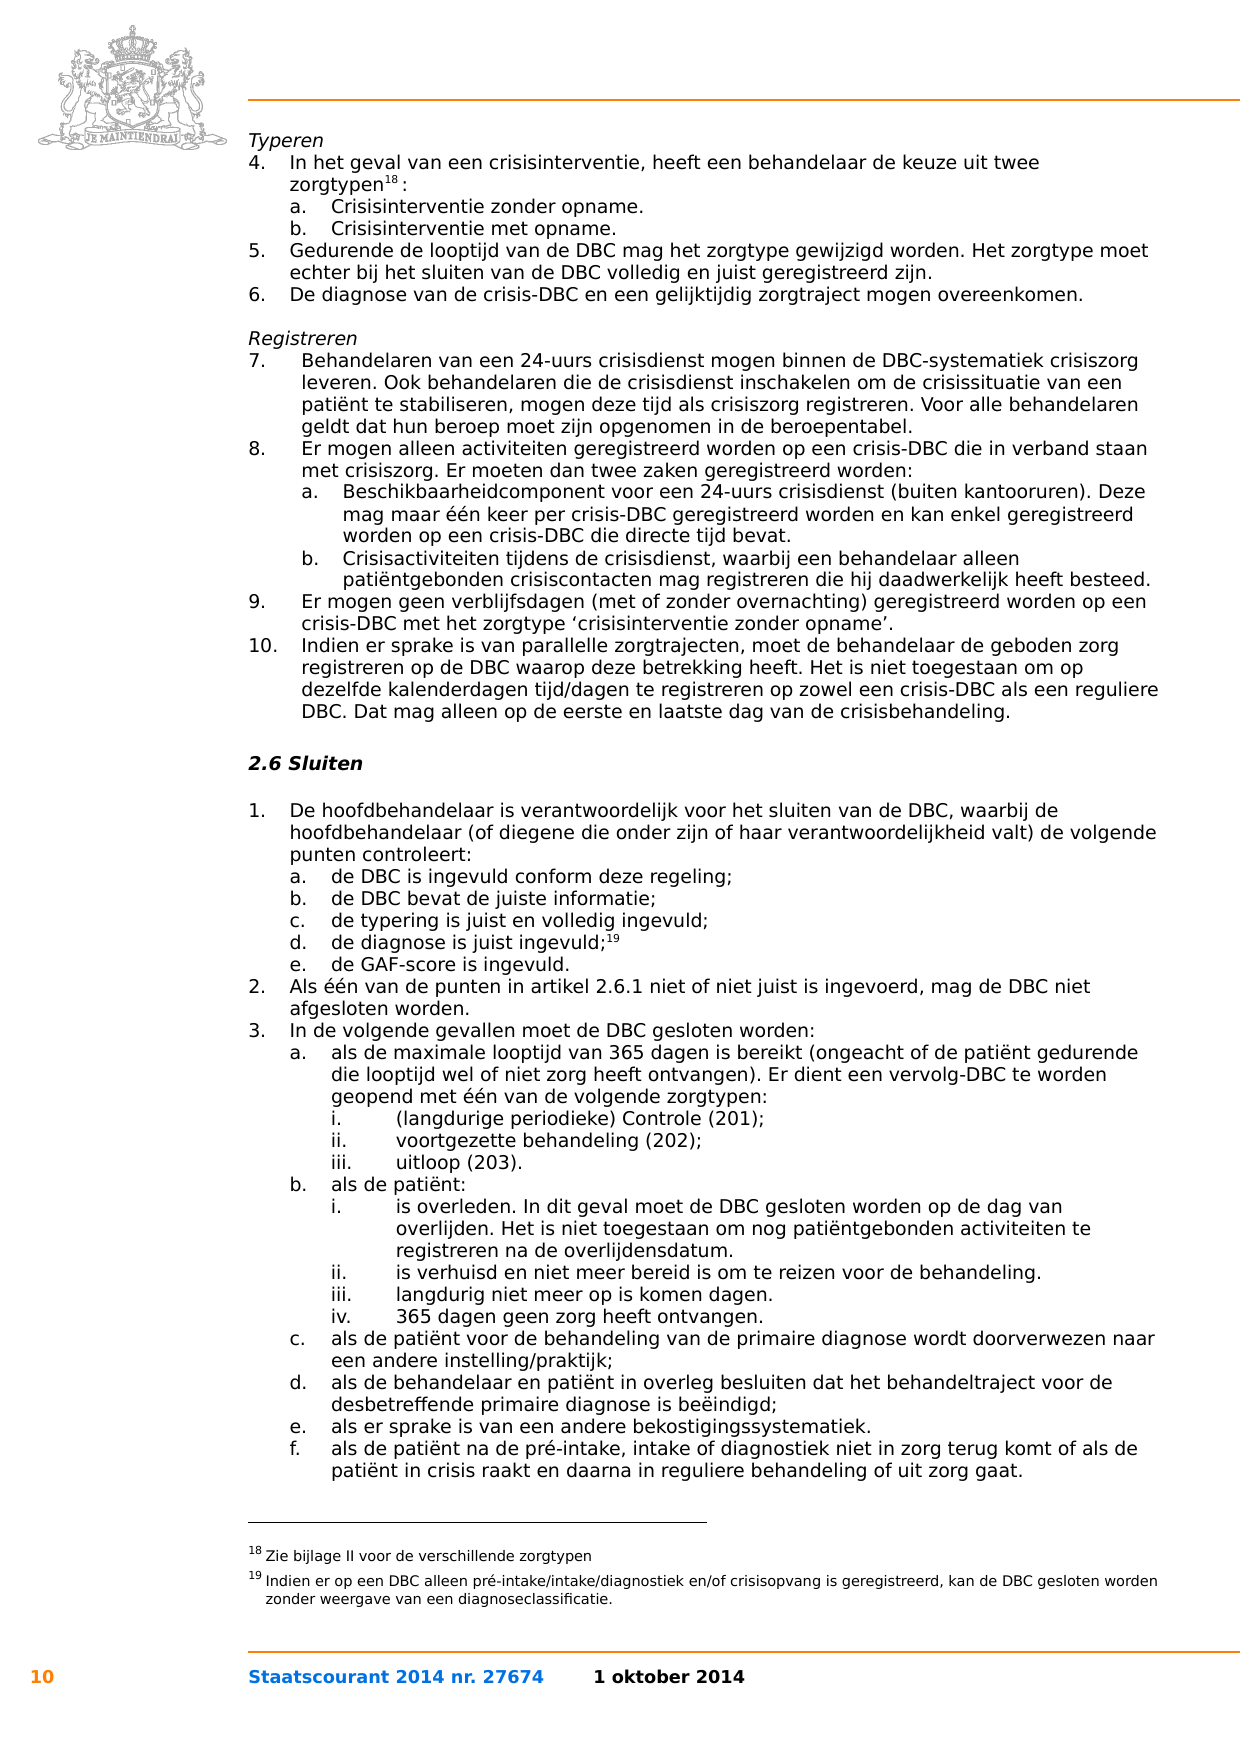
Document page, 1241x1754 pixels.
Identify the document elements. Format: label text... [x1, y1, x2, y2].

text d. de diagnose is juist ingevuld; [289, 932, 1163, 954]
text iii. uitloop (203). [331, 1152, 1163, 1174]
text e. de GAF-score is ingevuld. [289, 954, 1163, 976]
text i. (langdurige periodieke) Controle (201); [331, 1108, 1163, 1130]
text 10. Indien er sprake is van parallelle zorgtrajecten, moet de behandelaar de geboden zorg registreren op de DBC waarop deze betrekking heeft. Het is niet toegestaan om op dezelfde kalenderdagen tijd/dagen te registreren op zowel een crisis-DBC als een reguliere DBC. Dat mag alleen op de eerste en laatste dag van de crisisbehandeling. [248, 635, 1163, 723]
text 9. Er mogen geen verblijfsdagen (met of zonder overnachting) geregistreerd worden op een crisis-DBC met het zorgtype ‘crisisinterventie zonder opname’. [248, 591, 1163, 635]
text 4. In het geval van een crisisinterventie, heeft een behandelaar de keuze uit twee zorgtypen: [248, 152, 1163, 196]
text iv. 365 dagen geen zorg heeft ontvangen. [331, 1306, 1163, 1328]
text 3. In de volgende gevallen moet de DBC gesloten worden: [248, 1020, 1163, 1042]
subtitle Typeren [248, 130, 1163, 152]
text 5. Gedurende de looptijd van de DBC mag het zorgtype gewijzigd worden. Het zorgtype moet echter bij het sluiten van de DBC volledig en juist geregistreerd zijn. [248, 240, 1163, 284]
text e. als er sprake is van een andere bekostigingssystematiek. [289, 1416, 1163, 1438]
text Zie bijlage II voor de verschillende zorgtypen [248, 1544, 1163, 1566]
text 2. Als één van de punten in artikel 2.6.1 niet of niet juist is ingevoerd, mag de DBC niet afgesloten worden. [248, 976, 1163, 1020]
subtitle 2.6 Sluiten [248, 753, 1163, 775]
text a. als de maximale looptijd van 365 dagen is bereikt (ongeacht of de patiënt gedurende die looptijd wel of niet zorg heeft ontvangen). Er dient een vervolg-DBC te worden geopend met één van de volgende zorgtypen: [289, 1042, 1163, 1108]
text 6. De diagnose van de crisis-DBC en een gelijktijdig zorgtraject mogen overeenkomen. [248, 284, 1163, 306]
text Indien er op een DBC alleen pré-intake/intake/diagnostiek en/of crisisopvang is geregistreerd, kan de DBC gesloten worden zonder weergave van een diagnoseclassificatie. [248, 1569, 1163, 1608]
text 7. Behandelaren van een 24-uurs crisisdienst mogen binnen de DBC-systematiek crisiszorg leveren. Ook behandelaren die de crisisdienst inschakelen om de crisissituatie van een patiënt te stabiliseren, mogen deze tijd als crisiszorg registreren. Voor alle behandelaren geldt dat hun beroep moet zijn opgenomen in de beroepentabel. [248, 349, 1163, 437]
text a. Beschikbaarheidcomponent voor een 24-uurs crisisdienst (buiten kantooruren). Deze mag maar één keer per crisis-DBC geregistreerd worden en kan enkel geregistreerd worden op een crisis-DBC die directe tijd bevat. [301, 481, 1163, 547]
text a. de DBC is ingevuld conform deze regeling; [289, 866, 1163, 888]
text i. is overleden. In dit geval moet de DBC gesloten worden op de dag van overlijden. Het is niet toegestaan om nog patiëntgebonden activiteiten te registreren na de overlijdensdatum. [331, 1196, 1163, 1262]
text b. Crisisinterventie met opname. [289, 218, 1163, 240]
text b. Crisisactiviteiten tijdens de crisisdienst, waarbij een behandelaar alleen patiëntgebonden crisiscontacten mag registreren die hij daadwerkelijk heeft besteed. [301, 547, 1163, 591]
text 8. Er mogen alleen activiteiten geregistreerd worden op een crisis-DBC die in verband staan met crisiszorg. Er moeten dan twee zaken geregistreerd worden: [248, 437, 1163, 481]
text ii. voortgezette behandeling (202); [331, 1130, 1163, 1152]
picture [38, 25, 227, 150]
text c. de typering is juist en volledig ingevuld; [289, 910, 1163, 932]
text b. als de patiënt: [289, 1174, 1163, 1196]
text d. als de behandelaar en patiënt in overleg besluiten dat het behandeltraject voor de desbetreffende primaire diagnose is beëindigd; [289, 1372, 1163, 1416]
text c. als de patiënt voor de behandeling van de primaire diagnose wordt doorverwezen naar een andere instelling/praktijk; [289, 1328, 1163, 1372]
subtitle Registreren [248, 328, 1163, 349]
text b. de DBC bevat de juiste informatie; [289, 888, 1163, 910]
text f. als de patiënt na de pré-intake, intake of diagnostiek niet in zorg terug komt of als de patiënt in crisis raakt en daarna in reguliere behandeling of uit zorg gaat. [289, 1438, 1163, 1482]
text ii. is verhuisd en niet meer bereid is om te reizen voor de behandeling. [331, 1262, 1163, 1284]
text iii. langdurig niet meer op is komen dagen. [331, 1284, 1163, 1306]
text a. Crisisinterventie zonder opname. [289, 196, 1163, 218]
text 1. De hoofdbehandelaar is verantwoordelijk voor het sluiten van de DBC, waarbij de hoofdbehandelaar (of diegene die onder zijn of haar verantwoordelijkheid valt) de volgende punten controleert: [248, 800, 1163, 866]
